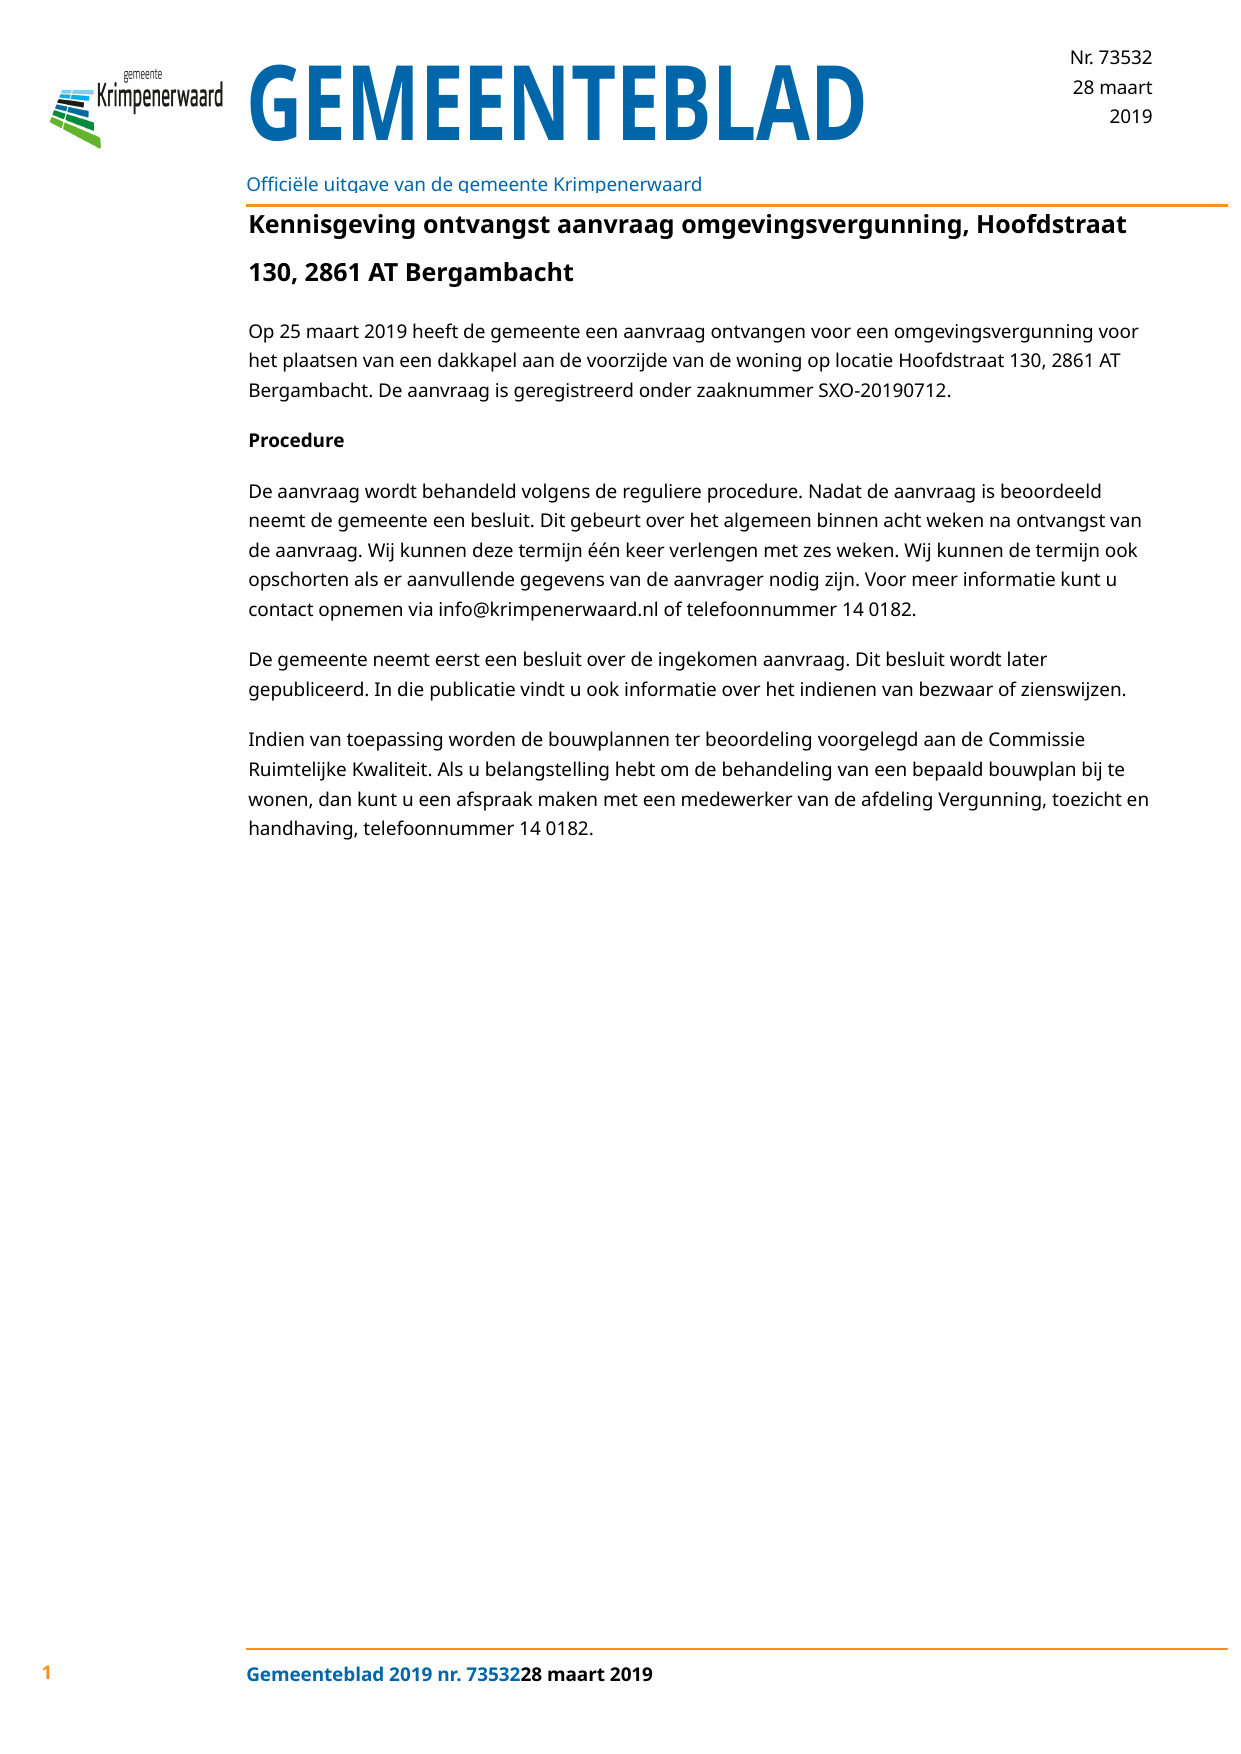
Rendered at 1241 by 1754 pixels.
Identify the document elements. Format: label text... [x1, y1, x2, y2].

text De gemeente neemt eerst een besluit over de ingekomen aanvraag. Dit besluit wordt later gepubliceerd. In die publicatie vindt u ook informatie over het indienen van bezwaar of zienswijzen. [248, 647, 1152, 702]
text Indien van toepassing worden de bouwplannen ter beoordeling voorgelegd aan de Commissie Ruimtelijke Kwaliteit. Als u belangstelling hebt om de behandeling van een bepaald bouwplan bij te wonen, dan kunt u een afspraak maken met een medewerker van de afdeling Vergunning, toezicht en handhaving, telefoonnummer 14 0182. [248, 727, 1152, 841]
text De aanvraag wordt behandeld volgens de reguliere procedure. Nadat de aanvraag is beoordeeld neemt de gemeente een besluit. Dit gebeurt over het algemeen binnen acht weken na ontvangst van de aanvraag. Wij kunnen deze termijn één keer verlengen met zes weken. Wij kunnen de termijn ook opschorten als er aanvullende gegevens van de aanvrager nodig zijn. Voor meer informatie kunt u contact opnemen via info@krimpenerwaard.nl of telefoonnummer 14 0182. [248, 478, 1152, 622]
text Op 25 maart 2019 heeft de gemeente een aanvraag ontvangen voor een omgevingsvergunning voor het plaatsen van een dakkapel aan de voorzijde van de woning op locatie Hoofdstraat 130, 2861 AT Bergambacht. De aanvraag is geregistreerd onder zaaknummer SXO-20190712. [248, 318, 1152, 403]
text Kennisgeving ontvangst aanvraag omgevingsvergunning, Hoofdstraat 130, 2861 AT Bergambacht [248, 207, 1152, 288]
text Procedure [248, 427, 1152, 453]
picture [41, 47, 231, 172]
